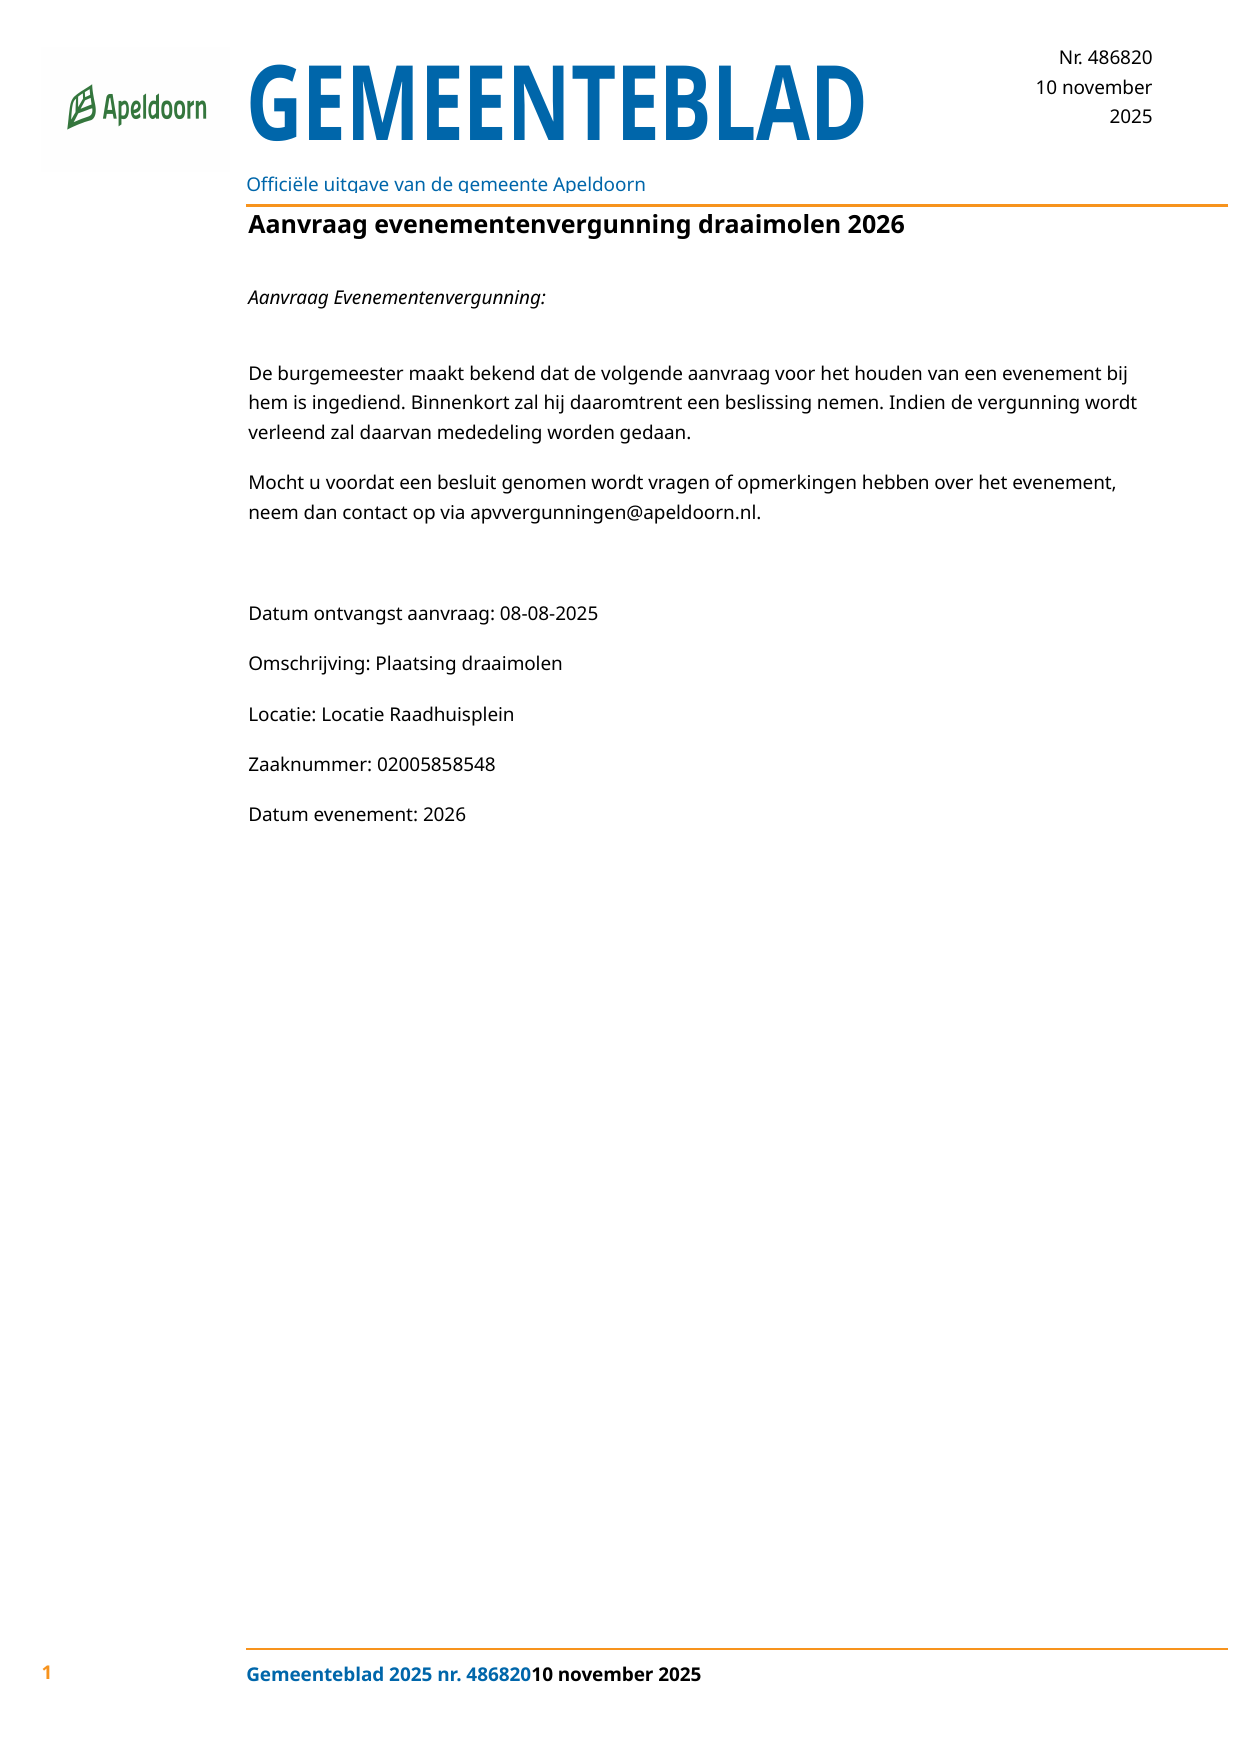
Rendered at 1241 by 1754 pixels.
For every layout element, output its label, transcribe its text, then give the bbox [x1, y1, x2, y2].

text Mocht u voordat een besluit genomen wordt vragen of opmerkingen hebben over het evenement, neem dan contact op via apvvergunningen@apeldoorn.nl. [248, 469, 1152, 525]
text Datum evenement: 2026 [248, 802, 1152, 827]
text Aanvraag Evenementenvergunning: [248, 284, 1152, 309]
text Locatie: Locatie Raadhuisplein [248, 701, 1152, 727]
text Omschrijving: Plaatsing draaimolen [248, 650, 1152, 676]
text Aanvraag evenementenvergunning draaimolen 2026 [248, 207, 1152, 241]
text Zaaknummer: 02005858548 [248, 751, 1152, 777]
picture [41, 47, 231, 172]
text De burgemeester maakt bekend dat de volgende aanvraag voor het houden van een evenement bij hem is ingediend. Binnenkort zal hij daaromtrent een beslissing nemen. Indien de vergunning wordt verleend zal daarvan mededeling worden gedaan. [248, 360, 1152, 445]
text Datum ontvangst aanvraag: 08-08-2025 [248, 600, 1152, 626]
